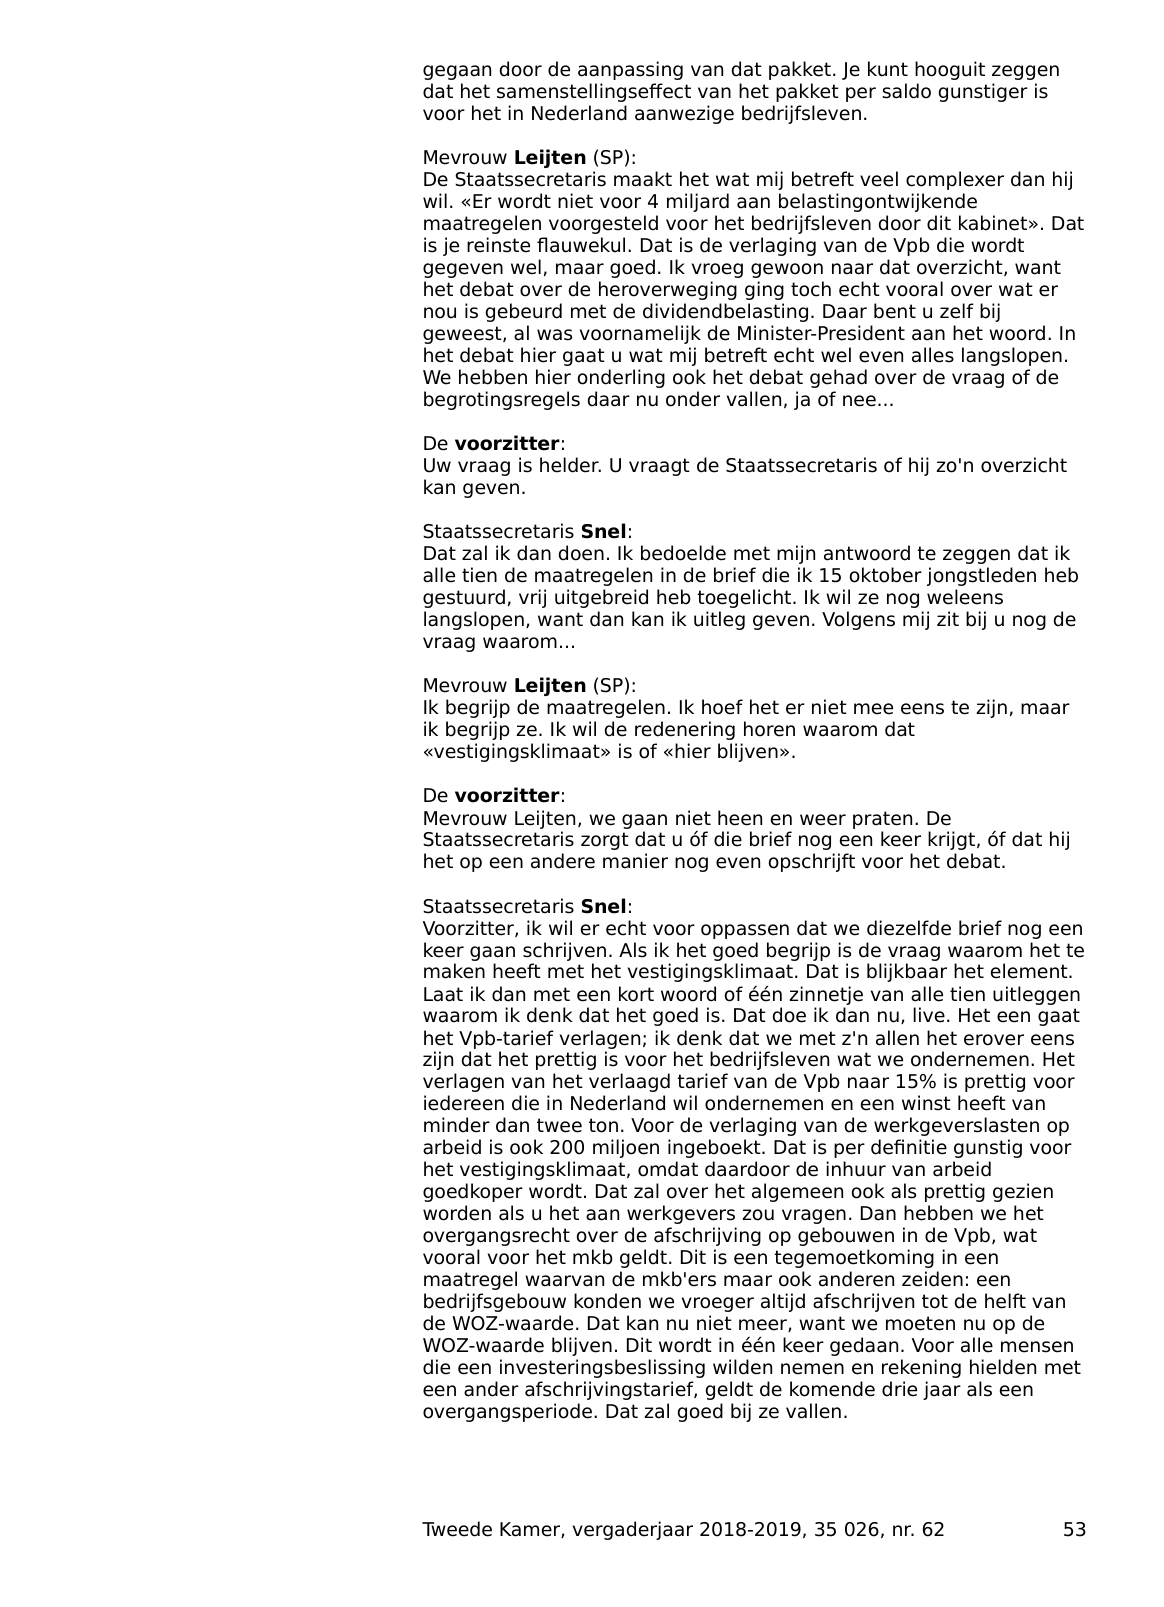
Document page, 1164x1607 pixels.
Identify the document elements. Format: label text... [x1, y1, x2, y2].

text Mevrouw Leijten (SP): [422, 147, 1087, 169]
text De voorzitter: [422, 785, 1087, 807]
text Mevrouw Leijten (SP): [422, 675, 1087, 697]
text Voorzitter, ik wil er echt voor oppassen dat we diezelfde brief nog een keer gaan schrijven. Als ik het goed begrijp is de vraag waarom het te maken heeft met het vestigingsklimaat. Dat is blijkbaar het element. Laat ik dan met een kort woord of één zinnetje van alle tien uitleggen waarom ik denk dat het goed is. Dat doe ik dan nu, live. Het een gaat het Vpb-tarief verlagen; ik denk dat we met z'n allen het erover eens zijn dat het prettig is voor het bedrijfsleven wat we ondernemen. Het verlagen van het verlaagd tarief van de Vpb naar 15% is prettig voor iedereen die in Nederland wil ondernemen en een winst heeft van minder dan twee ton. Voor de verlaging van de werkgeverslasten op arbeid is ook 200 miljoen ingeboekt. Dat is per definitie gunstig voor het vestigingsklimaat, omdat daardoor de inhuur van arbeid goedkoper wordt. Dat zal over het algemeen ook als prettig gezien worden als u het aan werkgevers zou vragen. Dan hebben we het overgangsrecht over de afschrijving op gebouwen in de Vpb, wat vooral voor het mkb geldt. Dit is een tegemoetkoming in een maatregel waarvan de mkb'ers maar ook anderen zeiden: een bedrijfsgebouw konden we vroeger altijd afschrijven tot de helft van de WOZ-waarde. Dat kan nu niet meer, want we moeten nu op de WOZ-waarde blijven. Dit wordt in één keer gedaan. Voor alle mensen die een investeringsbeslissing wilden nemen en rekening hielden met een ander afschrijvingstarief, geldt de komende drie jaar als een overgangsperiode. Dat zal goed bij ze vallen. [422, 917, 1087, 1423]
text De voorzitter: [422, 433, 1087, 455]
text Dat zal ik dan doen. Ik bedoelde met mijn antwoord te zeggen dat ik alle tien de maatregelen in de brief die ik 15 oktober jongstleden heb gestuurd, vrij uitgebreid heb toegelicht. Ik wil ze nog weleens langslopen, want dan kan ik uitleg geven. Volgens mij zit bij u nog de vraag waarom... [422, 543, 1087, 653]
text De Staatssecretaris maakt het wat mij betreft veel complexer dan hij wil. «Er wordt niet voor 4 miljard aan belastingontwijkende maatregelen voorgesteld voor het bedrijfsleven door dit kabinet». Dat is je reinste flauwekul. Dat is de verlaging van de Vpb die wordt gegeven wel, maar goed. Ik vroeg gewoon naar dat overzicht, want het debat over de heroverweging ging toch echt vooral over wat er nou is gebeurd met de dividendbelasting. Daar bent u zelf bij geweest, al was voornamelijk de Minister-President aan het woord. In het debat hier gaat u wat mij betreft echt wel even alles langslopen. We hebben hier onderling ook het debat gehad over de vraag of de begrotingsregels daar nu onder vallen, ja of nee... [422, 169, 1087, 411]
text Mevrouw Leijten, we gaan niet heen en weer praten. De Staatssecretaris zorgt dat u óf die brief nog een keer krijgt, óf dat hij het op een andere manier nog even opschrijft voor het debat. [422, 807, 1087, 873]
text Ik begrijp de maatregelen. Ik hoef het er niet mee eens te zijn, maar ik begrijp ze. Ik wil de redenering horen waarom dat «vestigingsklimaat» is of «hier blijven». [422, 697, 1087, 763]
text Uw vraag is helder. U vraagt de Staatssecretaris of hij zo'n overzicht kan geven. [422, 455, 1087, 499]
text Staatssecretaris Snel: [422, 521, 1087, 543]
text gegaan door de aanpassing van dat pakket. Je kunt hooguit zeggen dat het samenstellingseffect van het pakket per saldo gunstiger is voor het in Nederland aanwezige bedrijfsleven. [422, 59, 1087, 125]
text Staatssecretaris Snel: [422, 896, 1087, 917]
